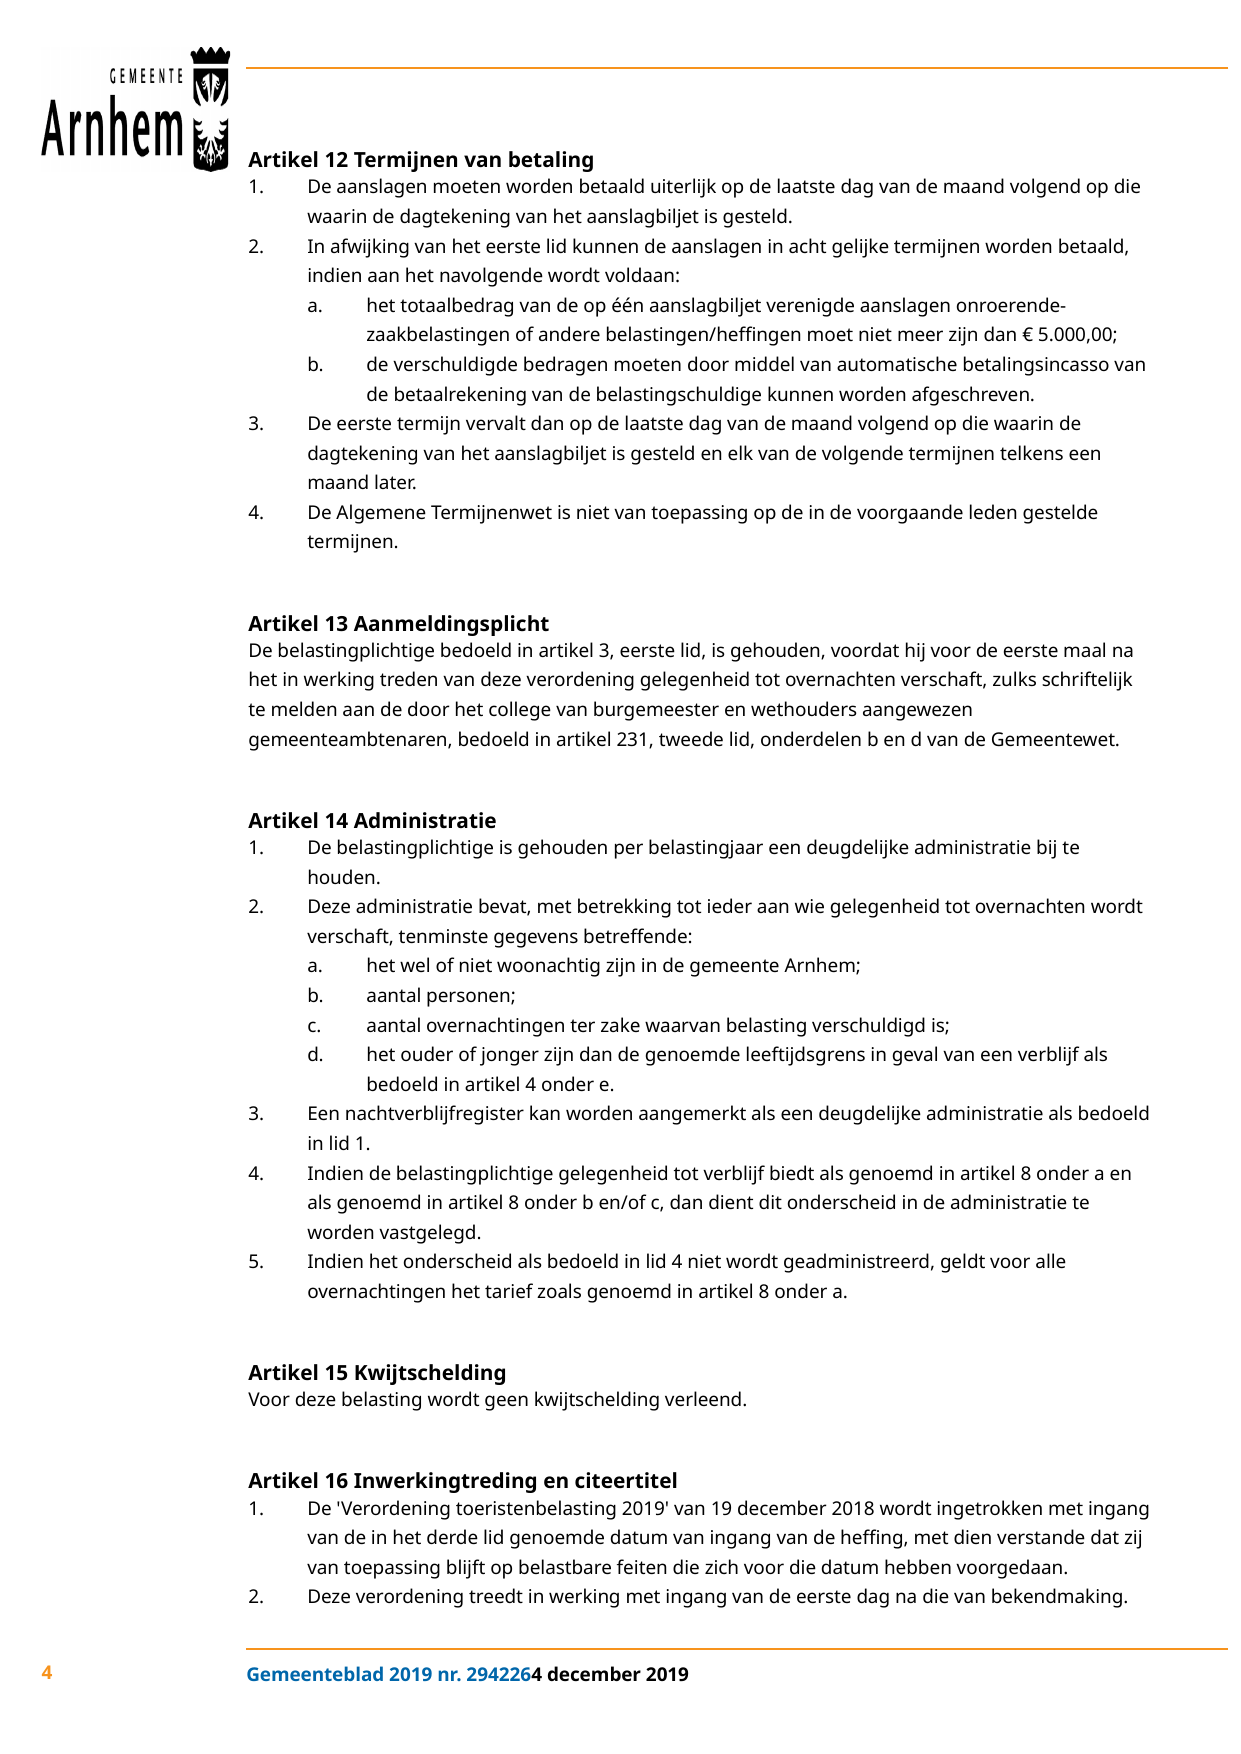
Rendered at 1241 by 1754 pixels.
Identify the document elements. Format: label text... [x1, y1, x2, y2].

text Artikel 15 Kwijtschelding [248, 1358, 1152, 1386]
list Deze administratie bevat, met betrekking tot ieder aan wie gelegenheid tot overnachten wordt verschaft, tenminste gegevens betreffende: [248, 893, 1152, 949]
list De aanslagen moeten worden betaald uiterlijk op de laatste dag van de maand volgend op die waarin de dagtekening van het aanslagbiljet is gesteld. [248, 174, 1152, 229]
list Deze verordening treedt in werking met ingang van de eerste dag na die van bekendmaking. [248, 1584, 1152, 1609]
list Indien het onderscheid als bedoeld in lid 4 niet wordt geadministreerd, geldt voor alle overnachtingen het tarief zoals genoemd in artikel 8 onder a. [248, 1248, 1152, 1304]
text Voor deze belasting wordt geen kwijtschelding verleend. [248, 1386, 1152, 1412]
text Artikel 12 Termijnen van betaling [248, 145, 1152, 174]
list In afwijking van het eerste lid kunnen de aanslagen in acht gelijke termijnen worden betaald, indien aan het navolgende wordt voldaan: [248, 233, 1152, 288]
list het totaalbedrag van de op één aanslagbiljet verenigde aanslagen onroerende-zaakbelastingen of andere belastingen/heffingen moet niet meer zijn dan € 5.000,00; [307, 292, 1152, 347]
list het wel of niet woonachtig zijn in de gemeente Arnhem; [307, 953, 1152, 978]
list De Algemene Termijnenwet is niet van toepassing op de in de voorgaande leden gestelde termijnen. [248, 499, 1152, 554]
list aantal personen; [307, 982, 1152, 1008]
list aantal overnachtingen ter zake waarvan belasting verschuldigd is; [307, 1012, 1152, 1037]
list de verschuldigde bedragen moeten door middel van automatische betalingsincasso van de betaalrekening van de belastingschuldige kunnen worden afgeschreven. [307, 351, 1152, 406]
text Artikel 16 Inwerkingtreding en citeertitel [248, 1466, 1152, 1495]
list De belastingplichtige is gehouden per belastingjaar een deugdelijke administratie bij te houden. [248, 834, 1152, 889]
text Artikel 13 Aanmeldingsplicht [248, 609, 1152, 637]
list het ouder of jonger zijn dan de genoemde leeftijdsgrens in geval van een verblijf als bedoeld in artikel 4 onder e. [307, 1041, 1152, 1097]
list Een nachtverblijfregister kan worden aangemerkt als een deugdelijke administratie als bedoeld in lid 1. [248, 1101, 1152, 1156]
picture [41, 47, 231, 172]
list De eerste termijn vervalt dan op de laatste dag van de maand volgend op die waarin de dagtekening van het aanslagbiljet is gesteld en elk van de volgende termijnen telkens een maand later. [248, 410, 1152, 495]
list Indien de belastingplichtige gelegenheid tot verblijf biedt als genoemd in artikel 8 onder a en als genoemd in artikel 8 onder b en/of c, dan dient dit onderscheid in de administratie te worden vastgelegd. [248, 1160, 1152, 1244]
list De 'Verordening toeristenbelasting 2019' van 19 december 2018 wordt ingetrokken met ingang van de in het derde lid genoemde datum van ingang van de heffing, met dien verstande dat zij van toepassing blijft op belastbare feiten die zich voor die datum hebben voorgedaan. [248, 1495, 1152, 1580]
text Artikel 14 Administratie [248, 806, 1152, 834]
text De belastingplichtige bedoeld in artikel 3, eerste lid, is gehouden, voordat hij voor de eerste maal na het in werking treden van deze verordening gelegenheid tot overnachten verschaft, zulks schriftelijk te melden aan de door het college van burgemeester en wethouders aangewezen gemeenteambtenaren, bedoeld in artikel 231, tweede lid, onderdelen b en d van de Gemeentewet. [248, 637, 1152, 752]
